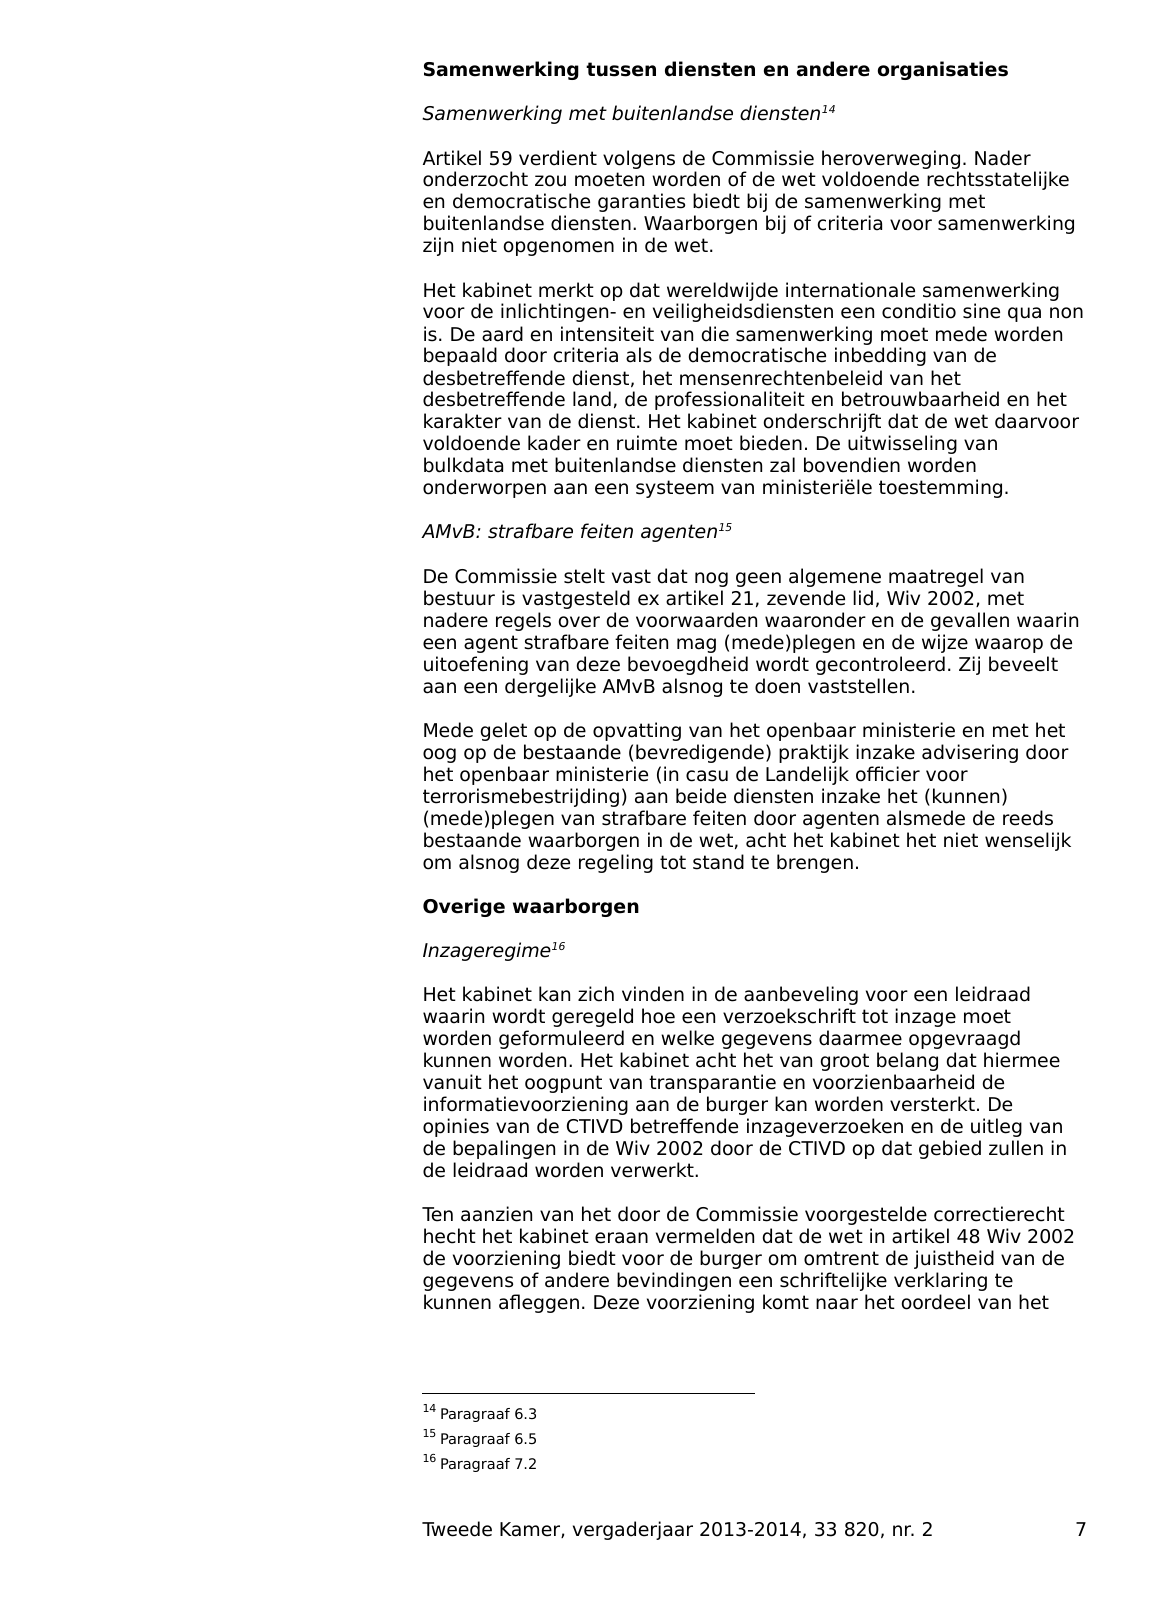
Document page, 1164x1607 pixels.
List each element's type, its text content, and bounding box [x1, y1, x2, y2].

text Het kabinet merkt op dat wereldwijde internationale samenwerking voor de inlichtingen- en veiligheidsdiensten een conditio sine qua non is. De aard en intensiteit van die samenwerking moet mede worden bepaald door criteria als de democratische inbedding van de desbetreffende dienst, het mensenrechtenbeleid van het desbetreffende land, de professionaliteit en betrouwbaarheid en het karakter van de dienst. Het kabinet onderschrijft dat de wet daarvoor voldoende kader en ruimte moet bieden. De uitwisseling van bulkdata met buitenlandse diensten zal bovendien worden onderworpen aan een systeem van ministeriële toestemming. [422, 279, 1087, 499]
subtitle Inzageregime [422, 940, 1087, 962]
text Ten aanzien van het door de Commissie voorgestelde correctierecht hecht het kabinet eraan vermelden dat de wet in artikel 48 Wiv 2002 de voorziening biedt voor de burger om omtrent de juistheid van de gegevens of andere bevindingen een schriftelijke verklaring te kunnen afleggen. Deze voorziening komt naar het oordeel van het [422, 1204, 1087, 1314]
text Paragraaf 7.2 [422, 1452, 1087, 1474]
text Paragraaf 6.3 [422, 1402, 1087, 1424]
text Mede gelet op de opvatting van het openbaar ministerie en met het oog op de bestaande (bevredigende) praktijk inzake advisering door het openbaar ministerie (in casu de Landelijk officier voor terrorismebestrijding) aan beide diensten inzake het (kunnen) (mede)plegen van strafbare feiten door agenten alsmede de reeds bestaande waarborgen in de wet, acht het kabinet het niet wenselijk om alsnog deze regeling tot stand te brengen. [422, 720, 1087, 873]
text Het kabinet kan zich vinden in de aanbeveling voor een leidraad waarin wordt geregeld hoe een verzoekschrift tot inzage moet worden geformuleerd en welke gegevens daarmee opgevraagd kunnen worden. Het kabinet acht het van groot belang dat hiermee vanuit het oogpunt van transparantie en voorzienbaarheid de informatievoorziening aan de burger kan worden versterkt. De opinies van de CTIVD betreffende inzageverzoeken en de uitleg van de bepalingen in de Wiv 2002 door de CTIVD op dat gebied zullen in de leidraad worden verwerkt. [422, 984, 1087, 1182]
subtitle Samenwerking tussen diensten en andere organisaties [422, 59, 1087, 81]
subtitle Samenwerking met buitenlandse diensten [422, 103, 1087, 125]
text Paragraaf 6.5 [422, 1427, 1087, 1449]
subtitle AMvB: strafbare feiten agenten [422, 521, 1087, 543]
text Artikel 59 verdient volgens de Commissie heroverweging. Nader onderzocht zou moeten worden of de wet voldoende rechtsstatelijke en democratische garanties biedt bij de samenwerking met buitenlandse diensten. Waarborgen bij of criteria voor samenwerking zijn niet opgenomen in de wet. [422, 147, 1087, 257]
subtitle Overige waarborgen [422, 896, 1087, 918]
text De Commissie stelt vast dat nog geen algemene maatregel van bestuur is vastgesteld ex artikel 21, zevende lid, Wiv 2002, met nadere regels over de voorwaarden waaronder en de gevallen waarin een agent strafbare feiten mag (mede)plegen en de wijze waarop de uitoefening van deze bevoegdheid wordt gecontroleerd. Zij beveelt aan een dergelijke AMvB alsnog te doen vaststellen. [422, 566, 1087, 697]
